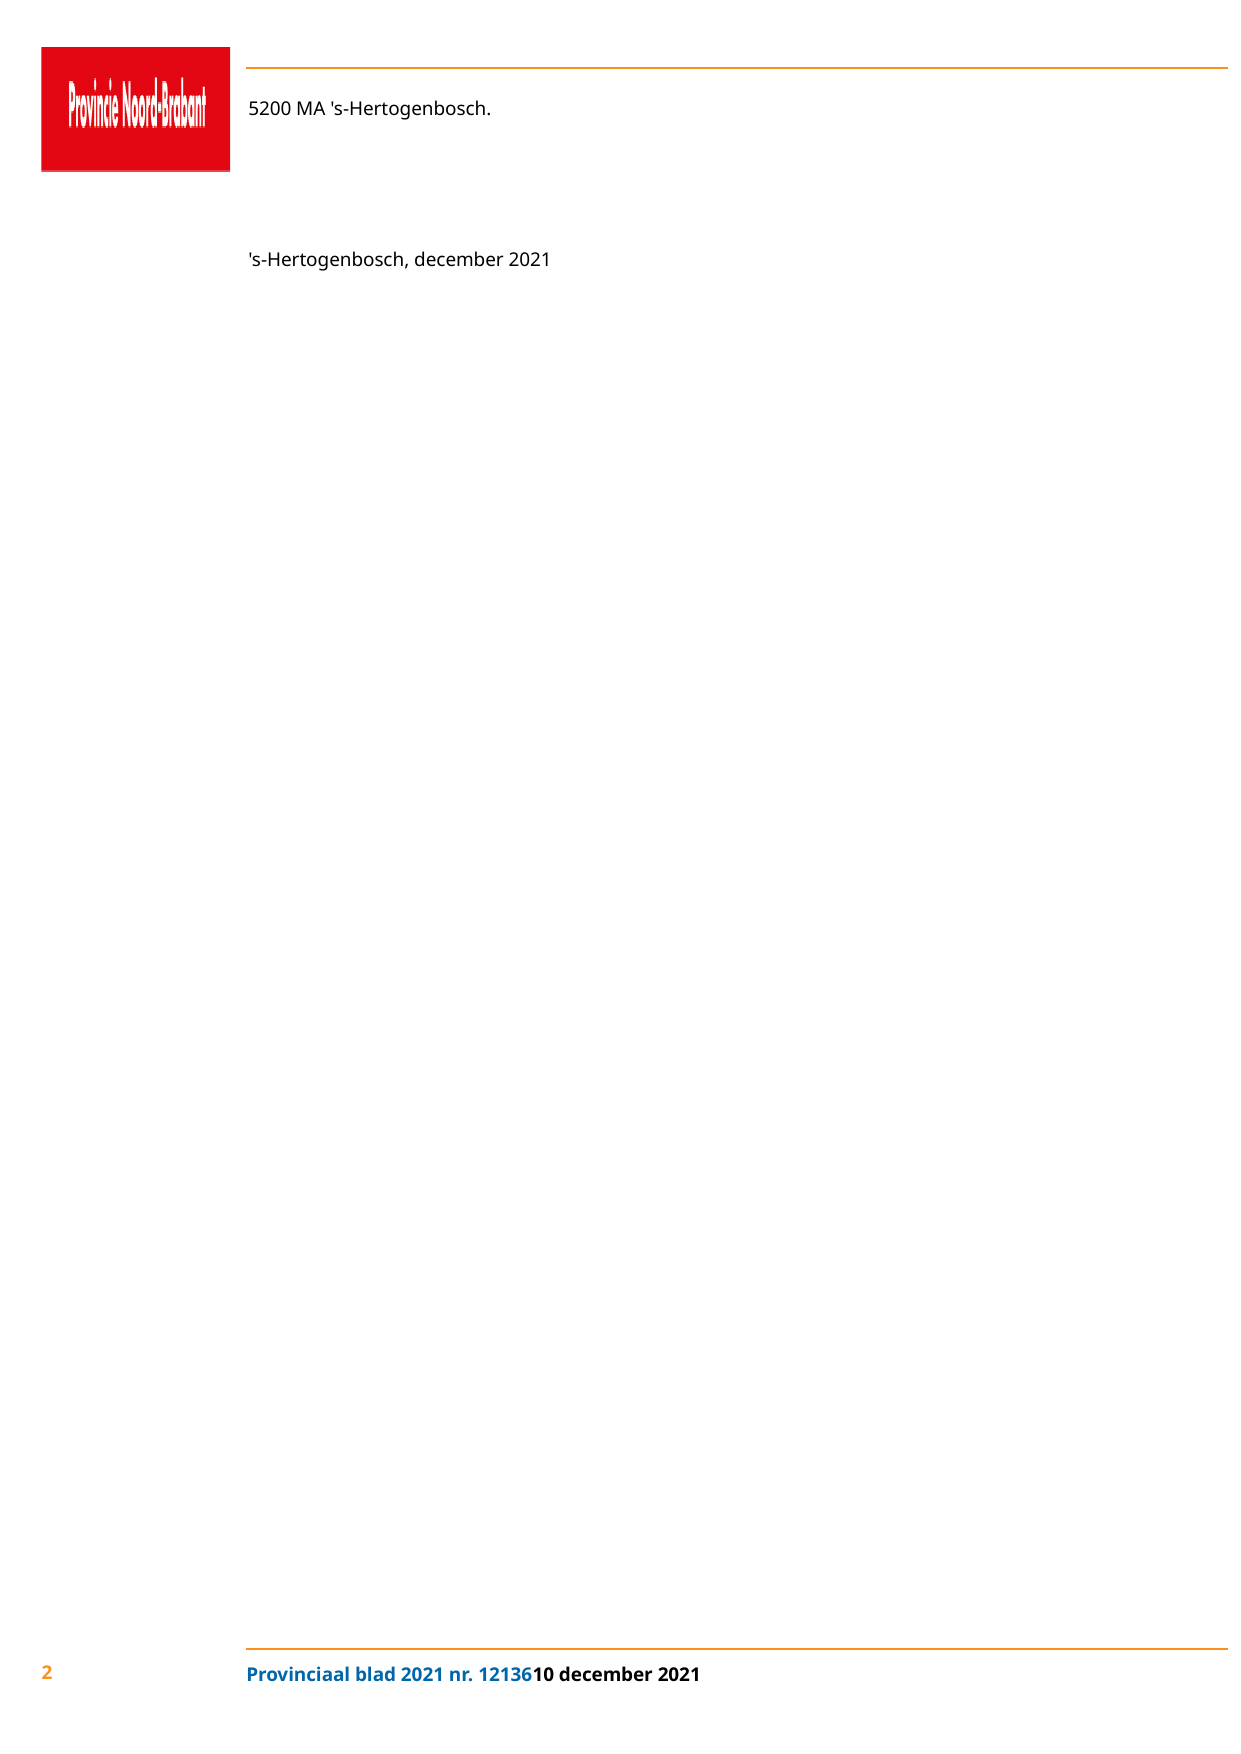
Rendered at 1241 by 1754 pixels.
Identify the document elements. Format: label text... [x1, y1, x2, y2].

text 's-Hertogenbosch, december 2021 [248, 246, 1152, 272]
picture [41, 47, 231, 172]
text 5200 MA 's-Hertogenbosch. [248, 95, 1152, 121]
